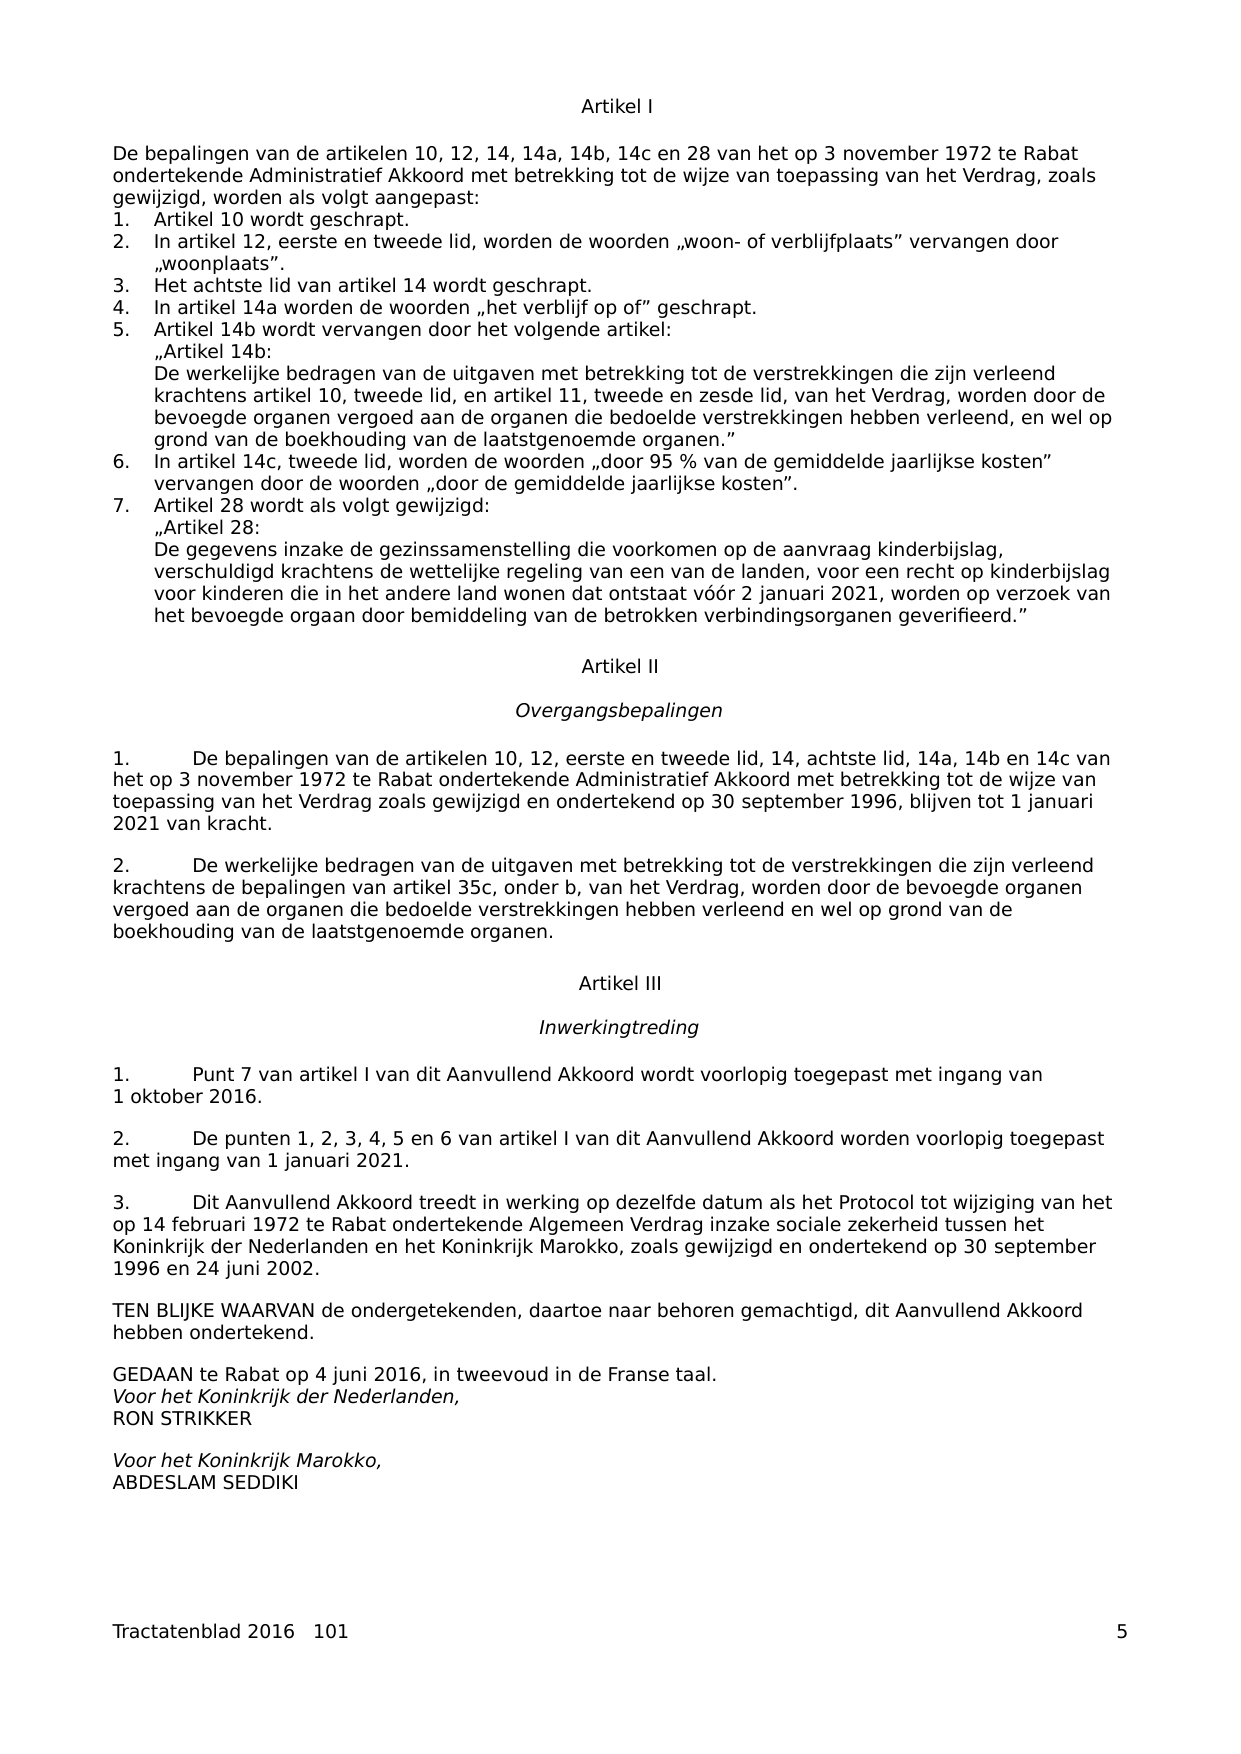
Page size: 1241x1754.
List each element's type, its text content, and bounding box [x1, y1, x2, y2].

text Voor het Koninkrijk der Nederlanden, RON STRIKKER [112, 1386, 1128, 1430]
text 7. Artikel 28 wordt als volgt gewijzigd: [112, 494, 1128, 517]
text De gegevens inzake de gezinssamenstelling die voorkomen op de aanvraag kinderbijslag, verschuldigd krachtens de wettelijke regeling van een van de landen, voor een recht op kinderbijslag voor kinderen die in het andere land wonen dat ontstaat vóór 2 januari 2021, worden op verzoek van het bevoegde orgaan door bemiddeling van de betrokken verbindingsorganen geverifieerd.” [153, 538, 1128, 626]
text 2. In artikel 12, eerste en tweede lid, worden de woorden „woon- of verblijfplaats” vervangen door „woonplaats”. [112, 231, 1128, 275]
subtitle Artikel III Inwerkingtreding [112, 973, 1128, 1039]
text 1. Punt 7 van artikel I van dit Aanvullend Akkoord wordt voorlopig toegepast met ingang van 1 oktober 2016. [112, 1064, 1128, 1108]
text De bepalingen van de artikelen 10, 12, 14, 14a, 14b, 14c en 28 van het op 3 november 1972 te Rabat ondertekende Administratief Akkoord met betrekking tot de wijze van toepassing van het Verdrag, zoals gewijzigd, worden als volgt aangepast: [112, 143, 1128, 209]
text 5. Artikel 14b wordt vervangen door het volgende artikel: [112, 319, 1128, 341]
text 1. De bepalingen van de artikelen 10, 12, eerste en tweede lid, 14, achtste lid, 14a, 14b en 14c van het op 3 november 1972 te Rabat ondertekende Administratief Akkoord met betrekking tot de wijze van toepassing van het Verdrag zoals gewijzigd en ondertekend op 30 september 1996, blijven tot 1 januari 2021 van kracht. [112, 747, 1128, 835]
text De werkelijke bedragen van de uitgaven met betrekking tot de verstrekkingen die zijn verleend krachtens artikel 10, tweede lid, en artikel 11, tweede en zesde lid, van het Verdrag, worden door de bevoegde organen vergoed aan de organen die bedoelde verstrekkingen hebben verleend, en wel op grond van de boekhouding van de laatstgenoemde organen.” [153, 363, 1128, 451]
text „Artikel 28: [153, 517, 1128, 538]
text „Artikel 14b: [153, 341, 1128, 363]
subtitle Artikel II Overgangsbepalingen [112, 656, 1128, 722]
text Voor het Koninkrijk Marokko, ABDESLAM SEDDIKI [112, 1450, 1128, 1494]
text 6. In artikel 14c, tweede lid, worden de woorden „door 95 % van de gemiddelde jaarlijkse kosten” vervangen door de woorden „door de gemiddelde jaarlijkse kosten”. [112, 451, 1128, 494]
text 1. Artikel 10 wordt geschrapt. [112, 209, 1128, 231]
text 2. De punten 1, 2, 3, 4, 5 en 6 van artikel I van dit Aanvullend Akkoord worden voorlopig toegepast met ingang van 1 januari 2021. [112, 1128, 1128, 1172]
text 2. De werkelijke bedragen van de uitgaven met betrekking tot de verstrekkingen die zijn verleend krachtens de bepalingen van artikel 35c, onder b, van het Verdrag, worden door de bevoegde organen vergoed aan de organen die bedoelde verstrekkingen hebben verleend en wel op grond van de boekhouding van de laatstgenoemde organen. [112, 855, 1128, 943]
text 3. Dit Aanvullend Akkoord treedt in werking op dezelfde datum als het Protocol tot wijziging van het op 14 februari 1972 te Rabat ondertekende Algemeen Verdrag inzake sociale zekerheid tussen het Koninkrijk der Nederlanden en het Koninkrijk Marokko, zoals gewijzigd en ondertekend op 30 september 1996 en 24 juni 2002. [112, 1192, 1128, 1280]
text 3. Het achtste lid van artikel 14 wordt geschrapt. [112, 275, 1128, 297]
text TEN BLIJKE WAARVAN de ondergetekenden, daartoe naar behoren gemachtigd, dit Aanvullend Akkoord hebben ondertekend. [112, 1300, 1128, 1344]
text GEDAAN te Rabat op 4 juni 2016, in tweevoud in de Franse taal. [112, 1364, 1128, 1386]
text 4. In artikel 14a worden de woorden „het verblijf op of” geschrapt. [112, 297, 1128, 319]
subtitle Artikel I [112, 96, 1128, 118]
